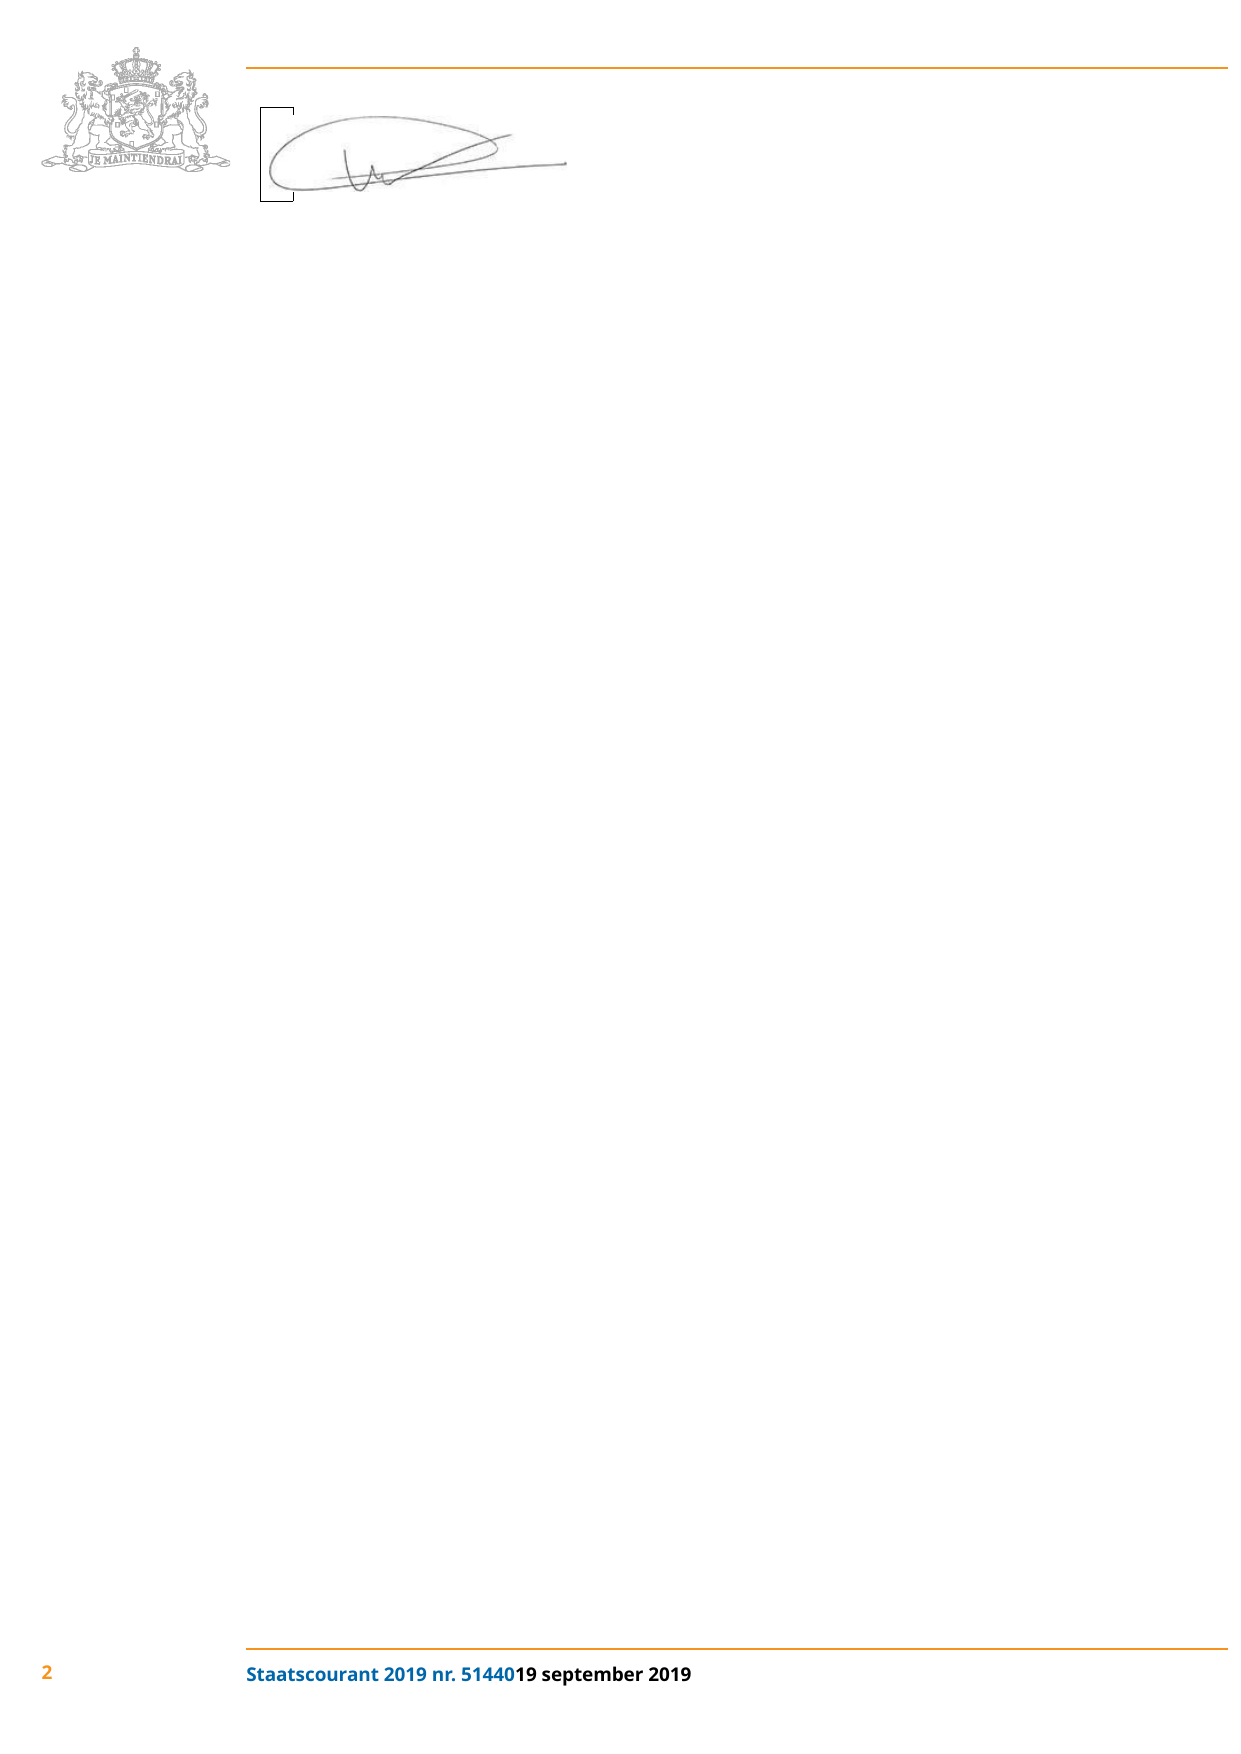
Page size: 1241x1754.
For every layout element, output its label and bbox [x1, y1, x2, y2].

picture [268, 115, 568, 192]
picture [41, 47, 231, 172]
